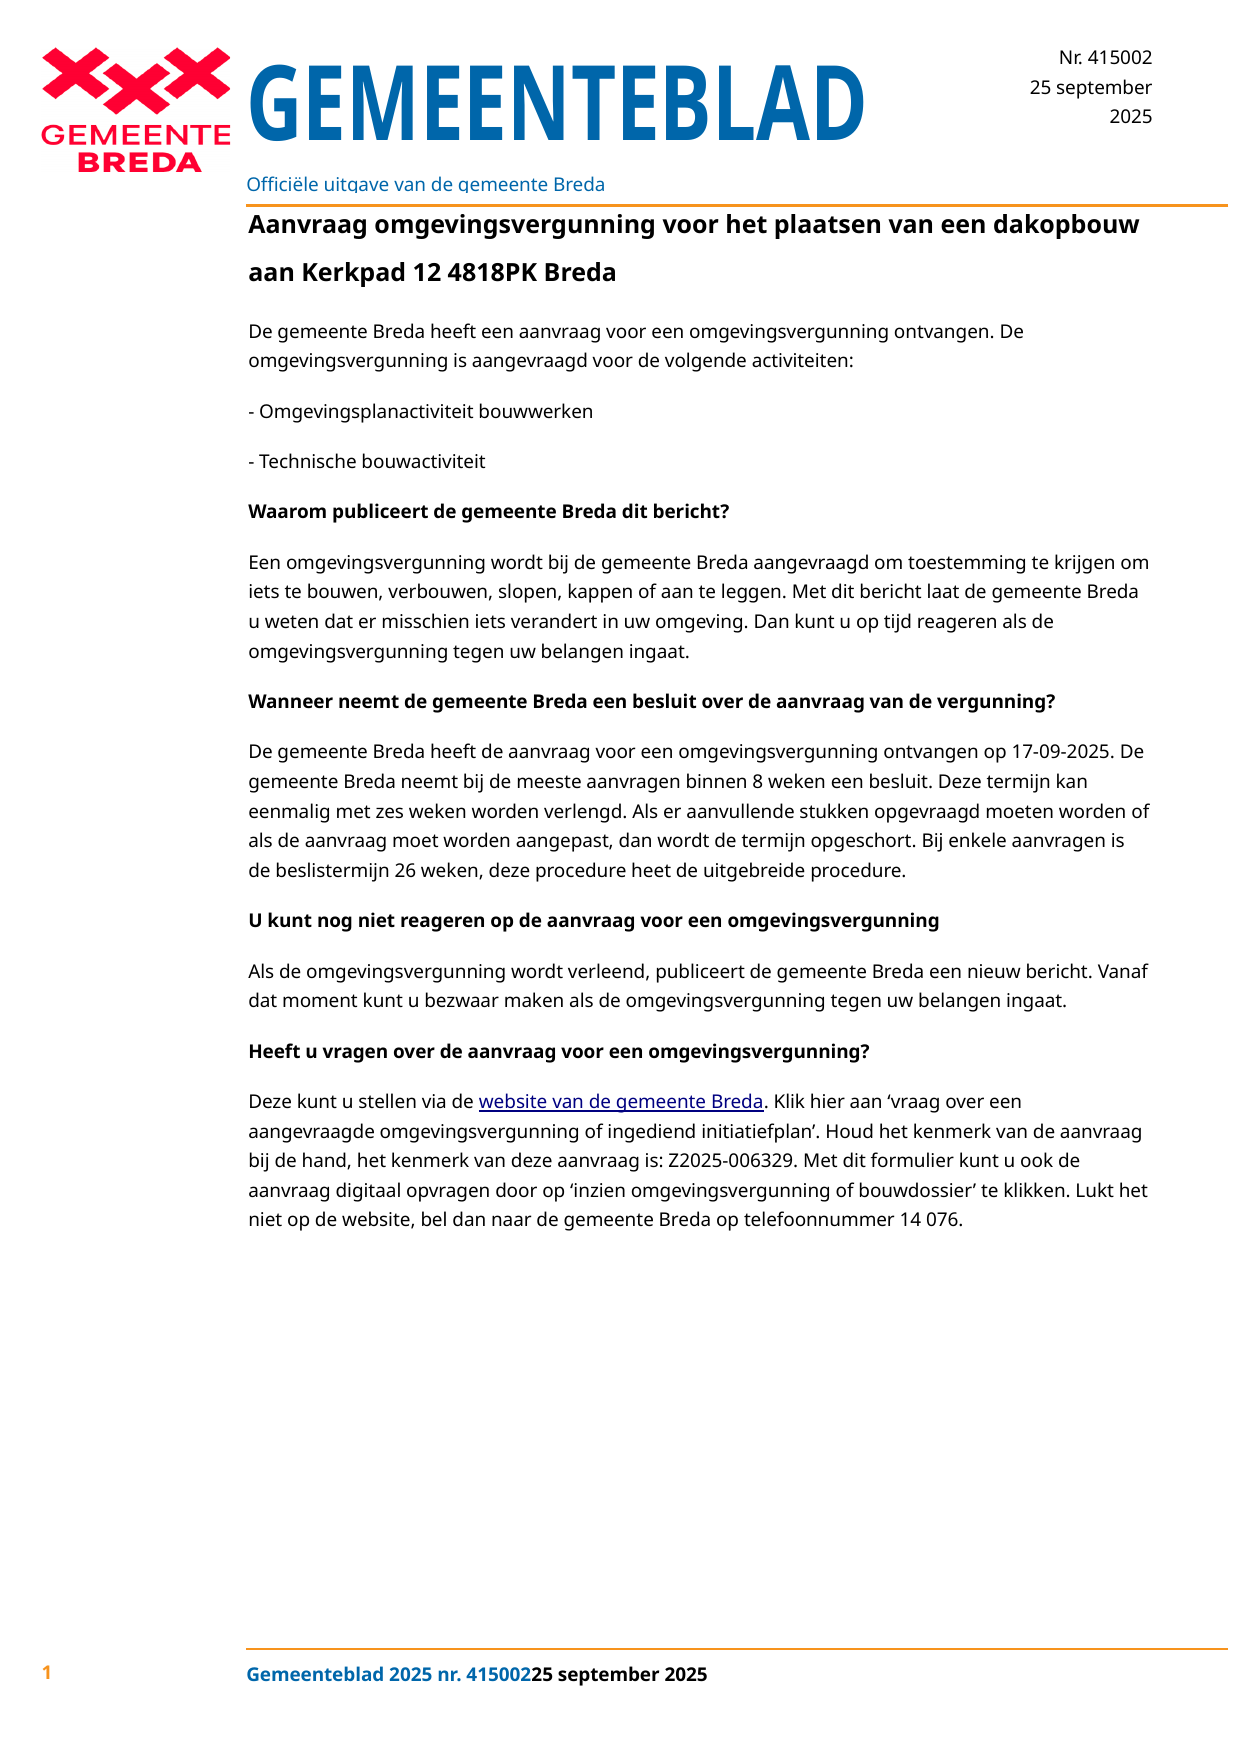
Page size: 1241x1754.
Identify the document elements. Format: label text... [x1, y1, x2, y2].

text - Omgevingsplanactiviteit bouwwerken [248, 398, 1152, 424]
text Wanneer neemt de gemeente Breda een besluit over de aanvraag van de vergunning? [248, 688, 1152, 714]
text - Technische bouwactiviteit [248, 448, 1152, 474]
text U kunt nog niet reageren op de aanvraag voor een omgevingsvergunning [248, 907, 1152, 933]
text Een omgevingsvergunning wordt bij de gemeente Breda aangevraagd om toestemming te krijgen om iets te bouwen, verbouwen, slopen, kappen of aan te leggen. Met dit bericht laat de gemeente Breda u weten dat er misschien iets verandert in uw omgeving. Dan kunt u op tijd reageren als de omgevingsvergunning tegen uw belangen ingaat. [248, 549, 1152, 664]
text Deze kunt u stellen via de website van de gemeente Breda. Klik hier aan ‘vraag over een aangevraagde omgevingsvergunning of ingediend initiatiefplan’. Houd het kenmerk van de aanvraag bij de hand, het kenmerk van deze aanvraag is: Z2025-006329. Met dit formulier kunt u ook de aanvraag digitaal opvragen door op ‘inzien omgevingsvergunning of bouwdossier’ te klikken. Lukt het niet op de website, bel dan naar de gemeente Breda op telefoonnummer 14 076. [248, 1088, 1152, 1232]
text Heeft u vragen over de aanvraag voor een omgevingsvergunning? [248, 1038, 1152, 1064]
picture [41, 47, 231, 172]
text De gemeente Breda heeft de aanvraag voor een omgevingsvergunning ontvangen op 17-09-2025. De gemeente Breda neemt bij de meeste aanvragen binnen 8 weken een besluit. Deze termijn kan eenmalig met zes weken worden verlengd. Als er aanvullende stukken opgevraagd moeten worden of als de aanvraag moet worden aangepast, dan wordt de termijn opgeschort. Bij enkele aanvragen is de beslistermijn 26 weken, deze procedure heet de uitgebreide procedure. [248, 739, 1152, 883]
text Aanvraag omgevingsvergunning voor het plaatsen van een dakopbouw aan Kerkpad 12 4818PK Breda [248, 207, 1152, 288]
text Waarom publiceert de gemeente Breda dit bericht? [248, 499, 1152, 524]
text Als de omgevingsvergunning wordt verleend, publiceert de gemeente Breda een nieuw bericht. Vanaf dat moment kunt u bezwaar maken als de omgevingsvergunning tegen uw belangen ingaat. [248, 958, 1152, 1013]
text De gemeente Breda heeft een aanvraag voor een omgevingsvergunning ontvangen. De omgevingsvergunning is aangevraagd voor de volgende activiteiten: [248, 318, 1152, 373]
